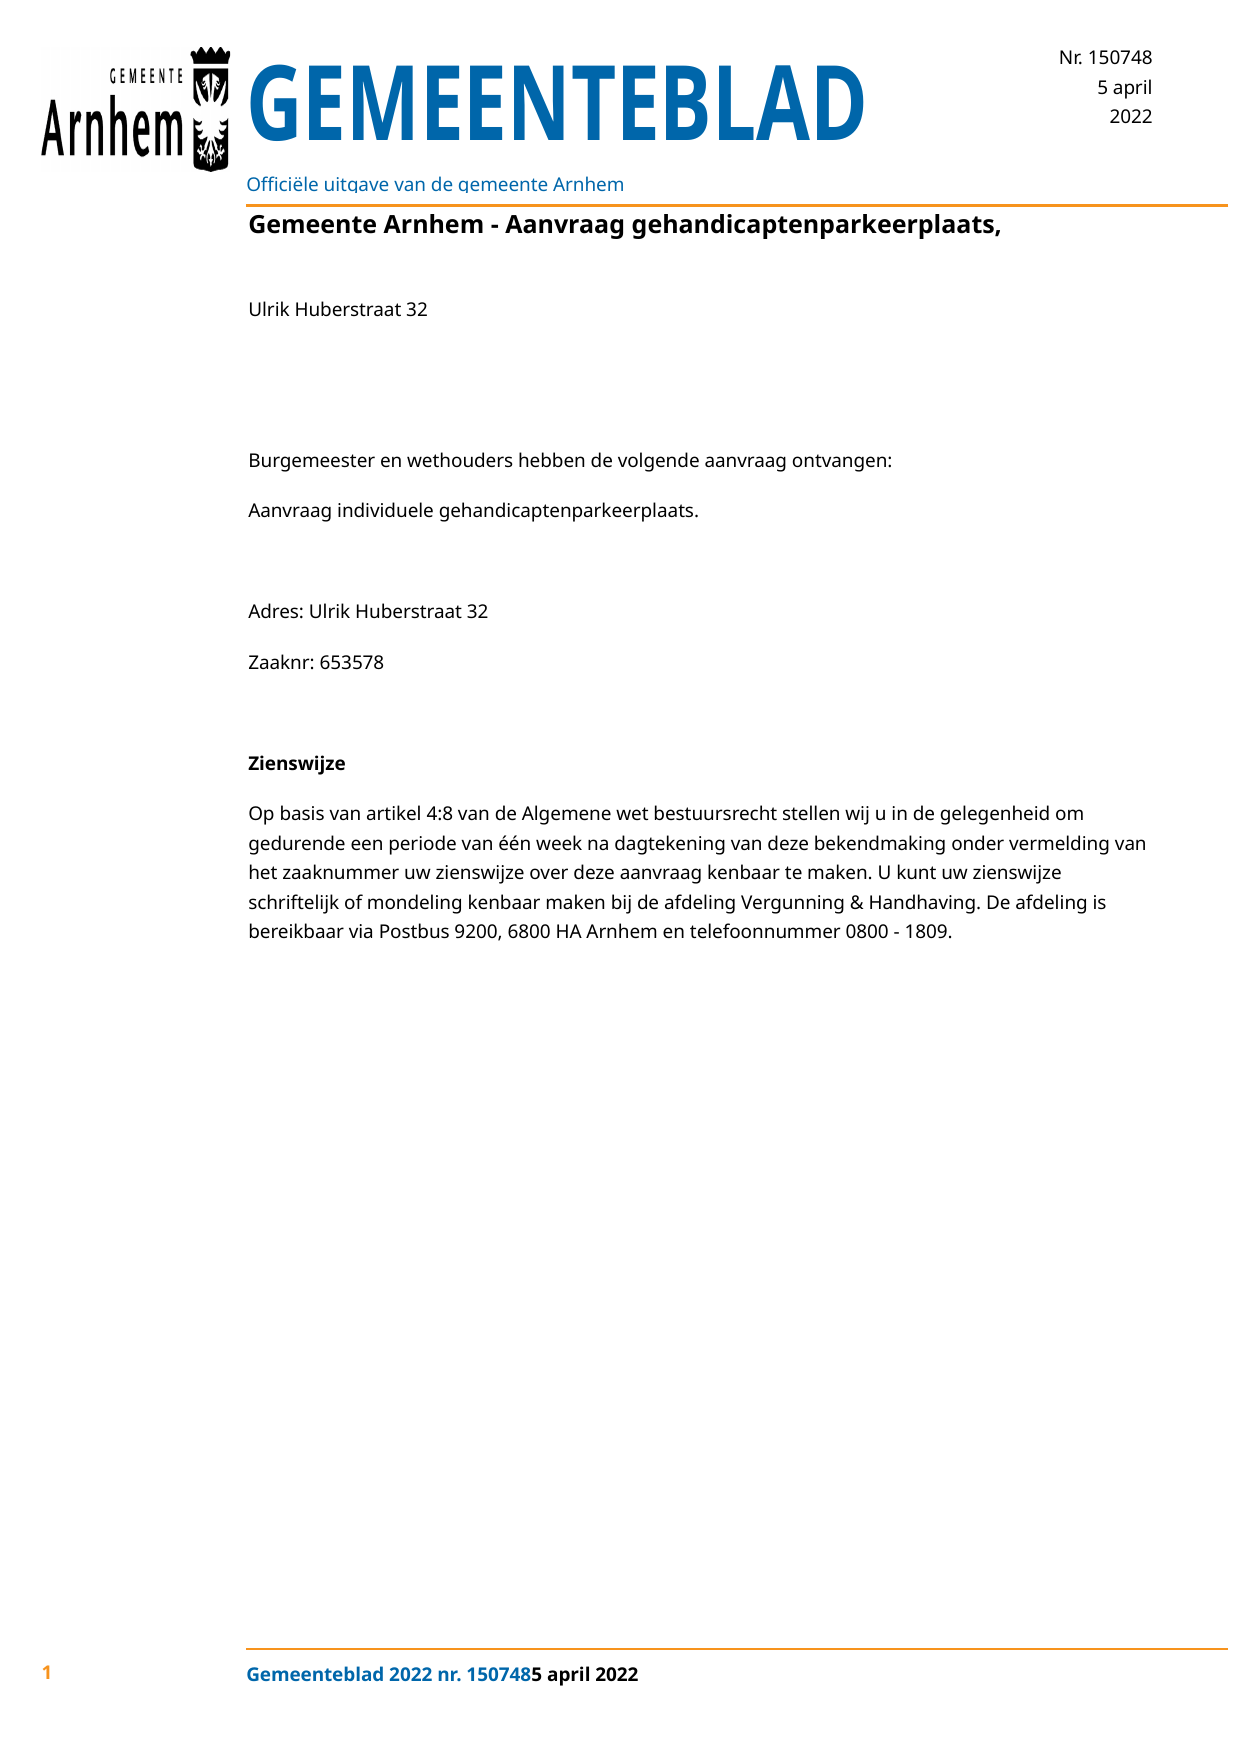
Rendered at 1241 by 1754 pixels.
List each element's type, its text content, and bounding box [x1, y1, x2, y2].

text Ulrik Huberstraat 32 [248, 296, 1152, 322]
text Op basis van artikel 4:8 van de Algemene wet bestuursrecht stellen wij u in de gelegenheid om gedurende een periode van één week na dagtekening van deze bekendmaking onder vermelding van het zaaknummer uw zienswijze over deze aanvraag kenbaar te maken. U kunt uw zienswijze schriftelijk of mondeling kenbaar maken bij de afdeling Vergunning & Handhaving. De afdeling is bereikbaar via Postbus 9200, 6800 HA Arnhem en telefoonnummer 0800 - 1809. [248, 800, 1152, 944]
text Gemeente Arnhem - Aanvraag gehandicaptenparkeerplaats, [248, 207, 1152, 241]
text Burgemeester en wethouders hebben de volgende aanvraag ontvangen: [248, 447, 1152, 473]
text Aanvraag individuele gehandicaptenparkeerplaats. [248, 498, 1152, 523]
text Zaaknr: 653578 [248, 649, 1152, 675]
text Adres: Ulrik Huberstraat 32 [248, 598, 1152, 624]
picture [41, 47, 231, 172]
text Zienswijze [248, 750, 1152, 776]
